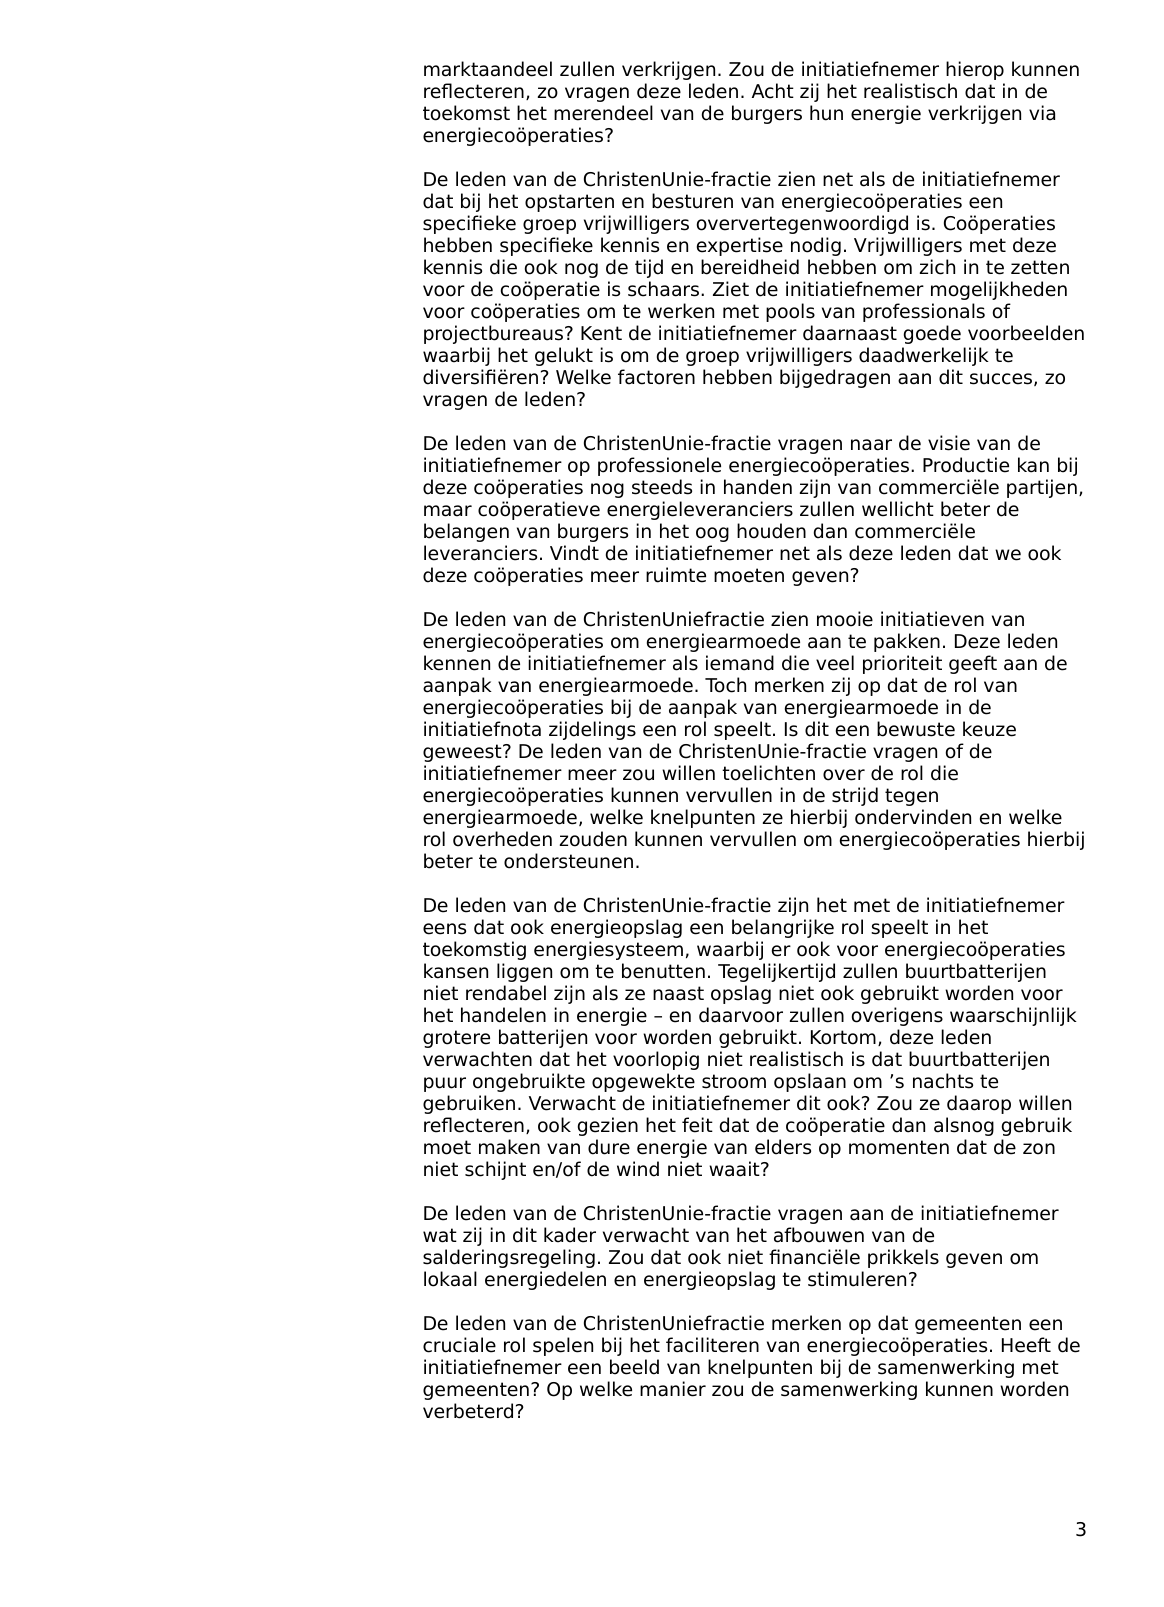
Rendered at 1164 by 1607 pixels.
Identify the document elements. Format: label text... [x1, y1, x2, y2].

text marktaandeel zullen verkrijgen. Zou de initiatiefnemer hierop kunnen reflecteren, zo vragen deze leden. Acht zij het realistisch dat in de toekomst het merendeel van de burgers hun energie verkrijgen via energiecoöperaties? [422, 59, 1087, 147]
text De leden van de ChristenUnie-fractie vragen aan de initiatiefnemer wat zij in dit kader verwacht van het afbouwen van de salderingsregeling. Zou dat ook niet financiële prikkels geven om lokaal energiedelen en energieopslag te stimuleren? [422, 1203, 1087, 1291]
text De leden van de ChristenUnie-fractie zien net als de initiatiefnemer dat bij het opstarten en besturen van energiecoöperaties een specifieke groep vrijwilligers oververtegenwoordigd is. Coöperaties hebben specifieke kennis en expertise nodig. Vrijwilligers met deze kennis die ook nog de tijd en bereidheid hebben om zich in te zetten voor de coöperatie is schaars. Ziet de initiatiefnemer mogelijkheden voor coöperaties om te werken met pools van professionals of projectbureaus? Kent de initiatiefnemer daarnaast goede voorbeelden waarbij het gelukt is om de groep vrijwilligers daadwerkelijk te diversifiëren? Welke factoren hebben bijgedragen aan dit succes, zo vragen de leden? [422, 169, 1087, 411]
text De leden van de ChristenUniefractie merken op dat gemeenten een cruciale rol spelen bij het faciliteren van energiecoöperaties. Heeft de initiatiefnemer een beeld van knelpunten bij de samenwerking met gemeenten? Op welke manier zou de samenwerking kunnen worden verbeterd? [422, 1313, 1087, 1423]
text De leden van de ChristenUniefractie zien mooie initiatieven van energiecoöperaties om energiearmoede aan te pakken. Deze leden kennen de initiatiefnemer als iemand die veel prioriteit geeft aan de aanpak van energiearmoede. Toch merken zij op dat de rol van energiecoöperaties bij de aanpak van energiearmoede in de initiatiefnota zijdelings een rol speelt. Is dit een bewuste keuze geweest? De leden van de ChristenUnie-fractie vragen of de initiatiefnemer meer zou willen toelichten over de rol die energiecoöperaties kunnen vervullen in de strijd tegen energiearmoede, welke knelpunten ze hierbij ondervinden en welke rol overheden zouden kunnen vervullen om energiecoöperaties hierbij beter te ondersteunen. [422, 609, 1087, 873]
text De leden van de ChristenUnie-fractie vragen naar de visie van de initiatiefnemer op professionele energiecoöperaties. Productie kan bij deze coöperaties nog steeds in handen zijn van commerciële partijen, maar coöperatieve energieleveranciers zullen wellicht beter de belangen van burgers in het oog houden dan commerciële leveranciers. Vindt de initiatiefnemer net als deze leden dat we ook deze coöperaties meer ruimte moeten geven? [422, 433, 1087, 587]
text De leden van de ChristenUnie-fractie zijn het met de initiatiefnemer eens dat ook energieopslag een belangrijke rol speelt in het toekomstig energiesysteem, waarbij er ook voor energiecoöperaties kansen liggen om te benutten. Tegelijkertijd zullen buurtbatterijen niet rendabel zijn als ze naast opslag niet ook gebruikt worden voor het handelen in energie – en daarvoor zullen overigens waarschijnlijk grotere batterijen voor worden gebruikt. Kortom, deze leden verwachten dat het voorlopig niet realistisch is dat buurtbatterijen puur ongebruikte opgewekte stroom opslaan om ’s nachts te gebruiken. Verwacht de initiatiefnemer dit ook? Zou ze daarop willen reflecteren, ook gezien het feit dat de coöperatie dan alsnog gebruik moet maken van dure energie van elders op momenten dat de zon niet schijnt en/of de wind niet waait? [422, 895, 1087, 1181]
